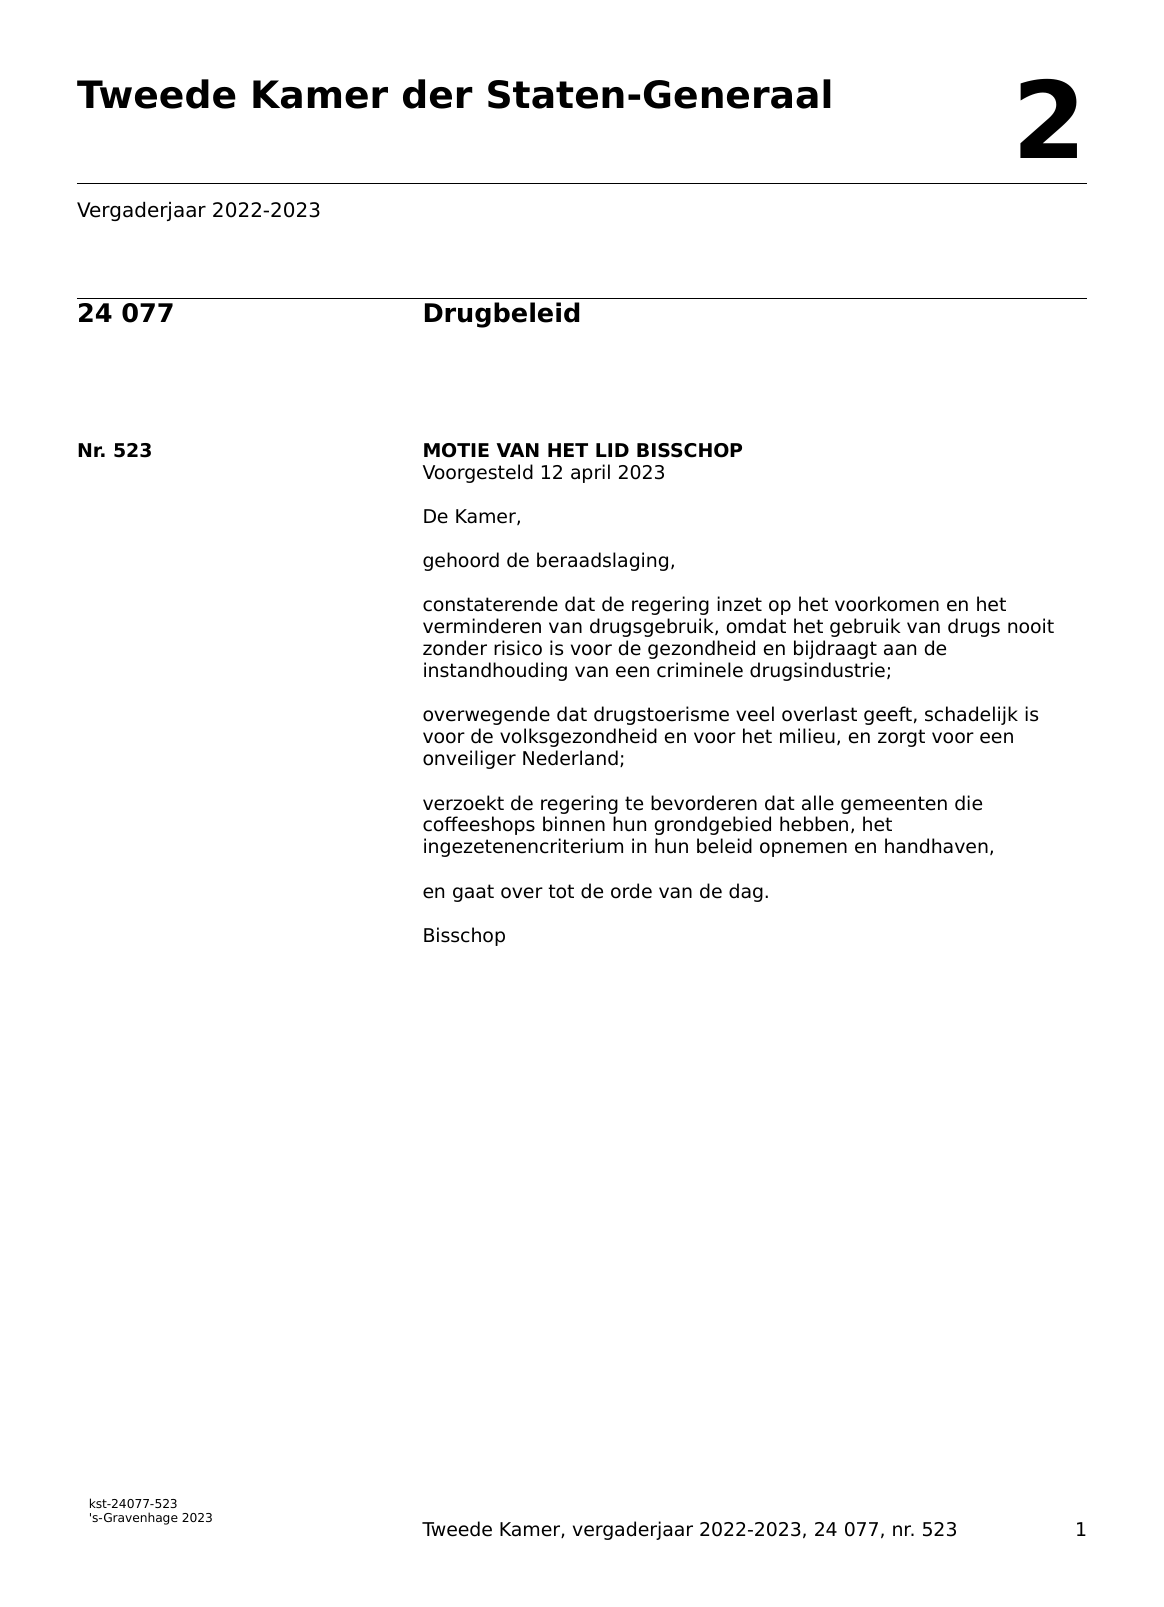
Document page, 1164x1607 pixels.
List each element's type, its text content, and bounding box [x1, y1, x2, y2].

table_header 2 [886, 59, 1087, 183]
text overwegende dat drugstoerisme veel overlast geeft, schadelijk is voor de volksgezondheid en voor het milieu, en zorgt voor een onveiliger Nederland; [422, 704, 1087, 770]
text 's-Gravenhage 2023 [88, 1511, 323, 1525]
text constaterende dat de regering inzet op het voorkomen en het verminderen van drugsgebruik, omdat het gebruik van drugs nooit zonder risico is voor de gezondheid en bijdraagt aan de instandhouding van een criminele drugsindustrie; [422, 594, 1087, 682]
text en gaat over tot de orde van de dag. [422, 881, 1087, 902]
text De Kamer, [422, 506, 1087, 528]
subtitle Nr. 523 MOTIE VAN HET LID BISSCHOP [77, 440, 1087, 462]
table_header Tweede Kamer der Staten-Generaal [77, 59, 886, 183]
text gehoord de beraadslaging, [422, 550, 1087, 572]
text Voorgesteld 12 april 2023 [422, 462, 1087, 484]
text Bisschop [422, 925, 1087, 947]
table_cell Vergaderjaar 2022-2023 [77, 184, 1087, 298]
text verzoekt de regering te bevorderen dat alle gemeenten die coffeeshops binnen hun grondgebied hebben, het ingezetenencriterium in hun beleid opnemen en handhaven, [422, 792, 1087, 858]
text kst-24077-523 [88, 1497, 323, 1511]
subtitle 24 077 Drugbeleid [77, 299, 1087, 329]
